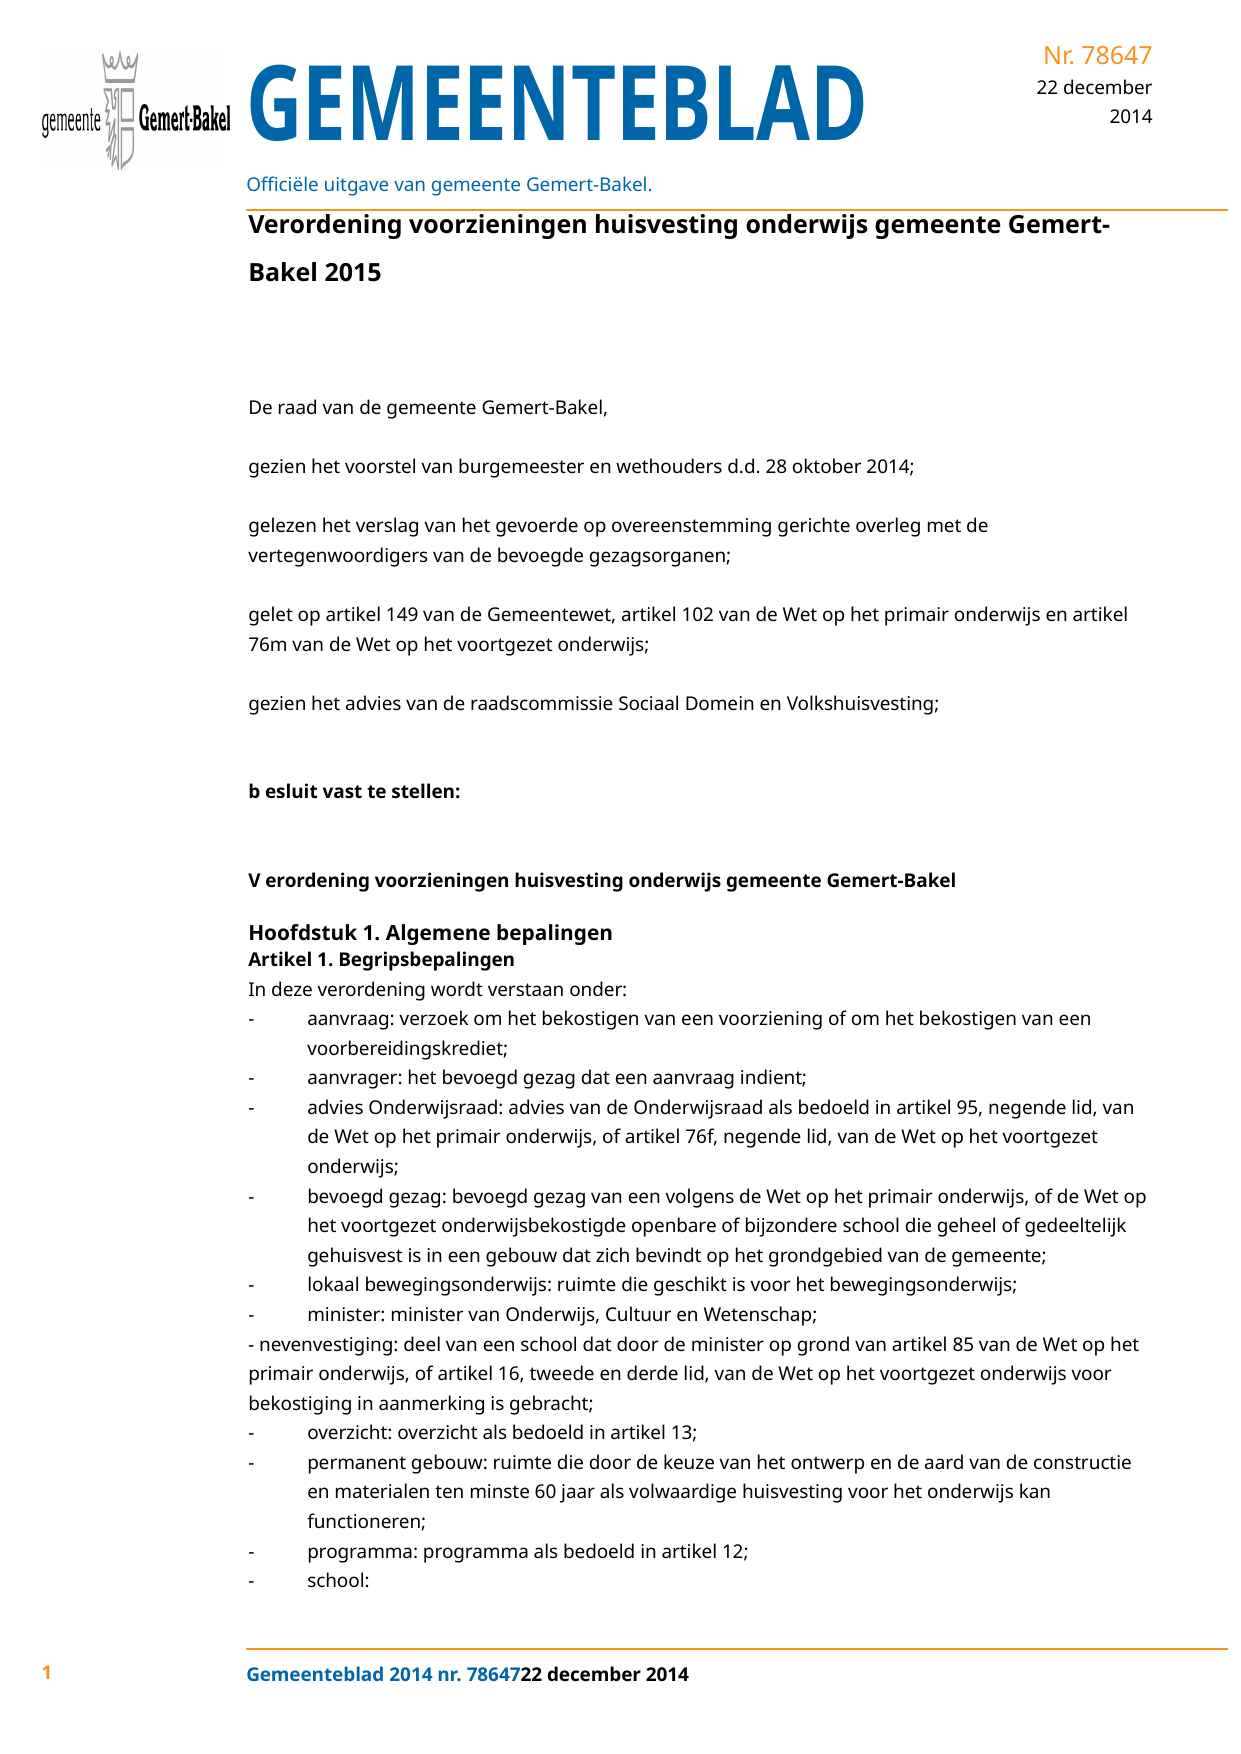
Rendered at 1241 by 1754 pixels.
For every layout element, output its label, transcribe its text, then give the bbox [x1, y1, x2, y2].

list programma: programma als bedoeld in artikel 12; [248, 1538, 1152, 1564]
text De raad van de gemeente Gemert-Bakel, [248, 394, 1152, 420]
list minister: minister van Onderwijs, Cultuur en Wetenschap; [248, 1301, 1152, 1327]
text - nevenvestiging: deel van een school dat door de minister op grond van artikel 85 van de Wet op het primair onderwijs, of artikel 16, tweede en derde lid, van de Wet op het voortgezet onderwijs voor bekostiging in aanmerking is gebracht; [248, 1331, 1152, 1416]
text gezien het voorstel van burgemeester en wethouders d.d. 28 oktober 2014; [248, 453, 1152, 479]
text Hoofdstuk 1. Algemene bepalingen [248, 918, 1152, 946]
list school: [248, 1567, 1152, 1593]
list permanent gebouw: ruimte die door de keuze van het ontwerp en de aard van de constructie en materialen ten minste 60 jaar als volwaardige huisvesting voor het onderwijs kan functioneren; [248, 1449, 1152, 1534]
list bevoegd gezag: bevoegd gezag van een volgens de Wet op het primair onderwijs, of de Wet op het voortgezet onderwijsbekostigde openbare of bijzondere school die geheel of gedeeltelijk gehuisvest is in een gebouw dat zich bevindt op het grondgebied van de gemeente; [248, 1183, 1152, 1268]
text b esluit vast te stellen: [248, 779, 1152, 804]
text gelet op artikel 149 van de Gemeentewet, artikel 102 van de Wet op het primair onderwijs en artikel 76m van de Wet op het voortgezet onderwijs; [248, 601, 1152, 656]
list lokaal bewegingsonderwijs: ruimte die geschikt is voor het bewegingsonderwijs; [248, 1272, 1152, 1297]
text Artikel 1. Begripsbepalingen [248, 946, 1152, 972]
list aanvraag: verzoek om het bekostigen van een voorziening of om het bekostigen van een voorbereidingskrediet; [248, 1005, 1152, 1061]
list overzicht: overzicht als bedoeld in artikel 13; [248, 1419, 1152, 1445]
text In deze verordening wordt verstaan onder: [248, 976, 1152, 1002]
list advies Onderwijsraad: advies van de Onderwijsraad als bedoeld in artikel 95, negende lid, van de Wet op het primair onderwijs, of artikel 76f, negende lid, van de Wet op het voortgezet onderwijs; [248, 1094, 1152, 1179]
text V erordening voorzieningen huisvesting onderwijs gemeente Gemert-Bakel [248, 867, 1152, 893]
text Verordening voorzieningen huisvesting onderwijs gemeente Gemert-Bakel 2015 [248, 211, 1152, 288]
text gelezen het verslag van het gevoerde op overeenstemming gerichte overleg met de vertegenwoordigers van de bevoegde gezagsorganen; [248, 512, 1152, 568]
picture [41, 47, 231, 172]
list aanvrager: het bevoegd gezag dat een aanvraag indient; [248, 1064, 1152, 1090]
text gezien het advies van de raadscommissie Sociaal Domein en Volkshuisvesting; [248, 690, 1152, 716]
